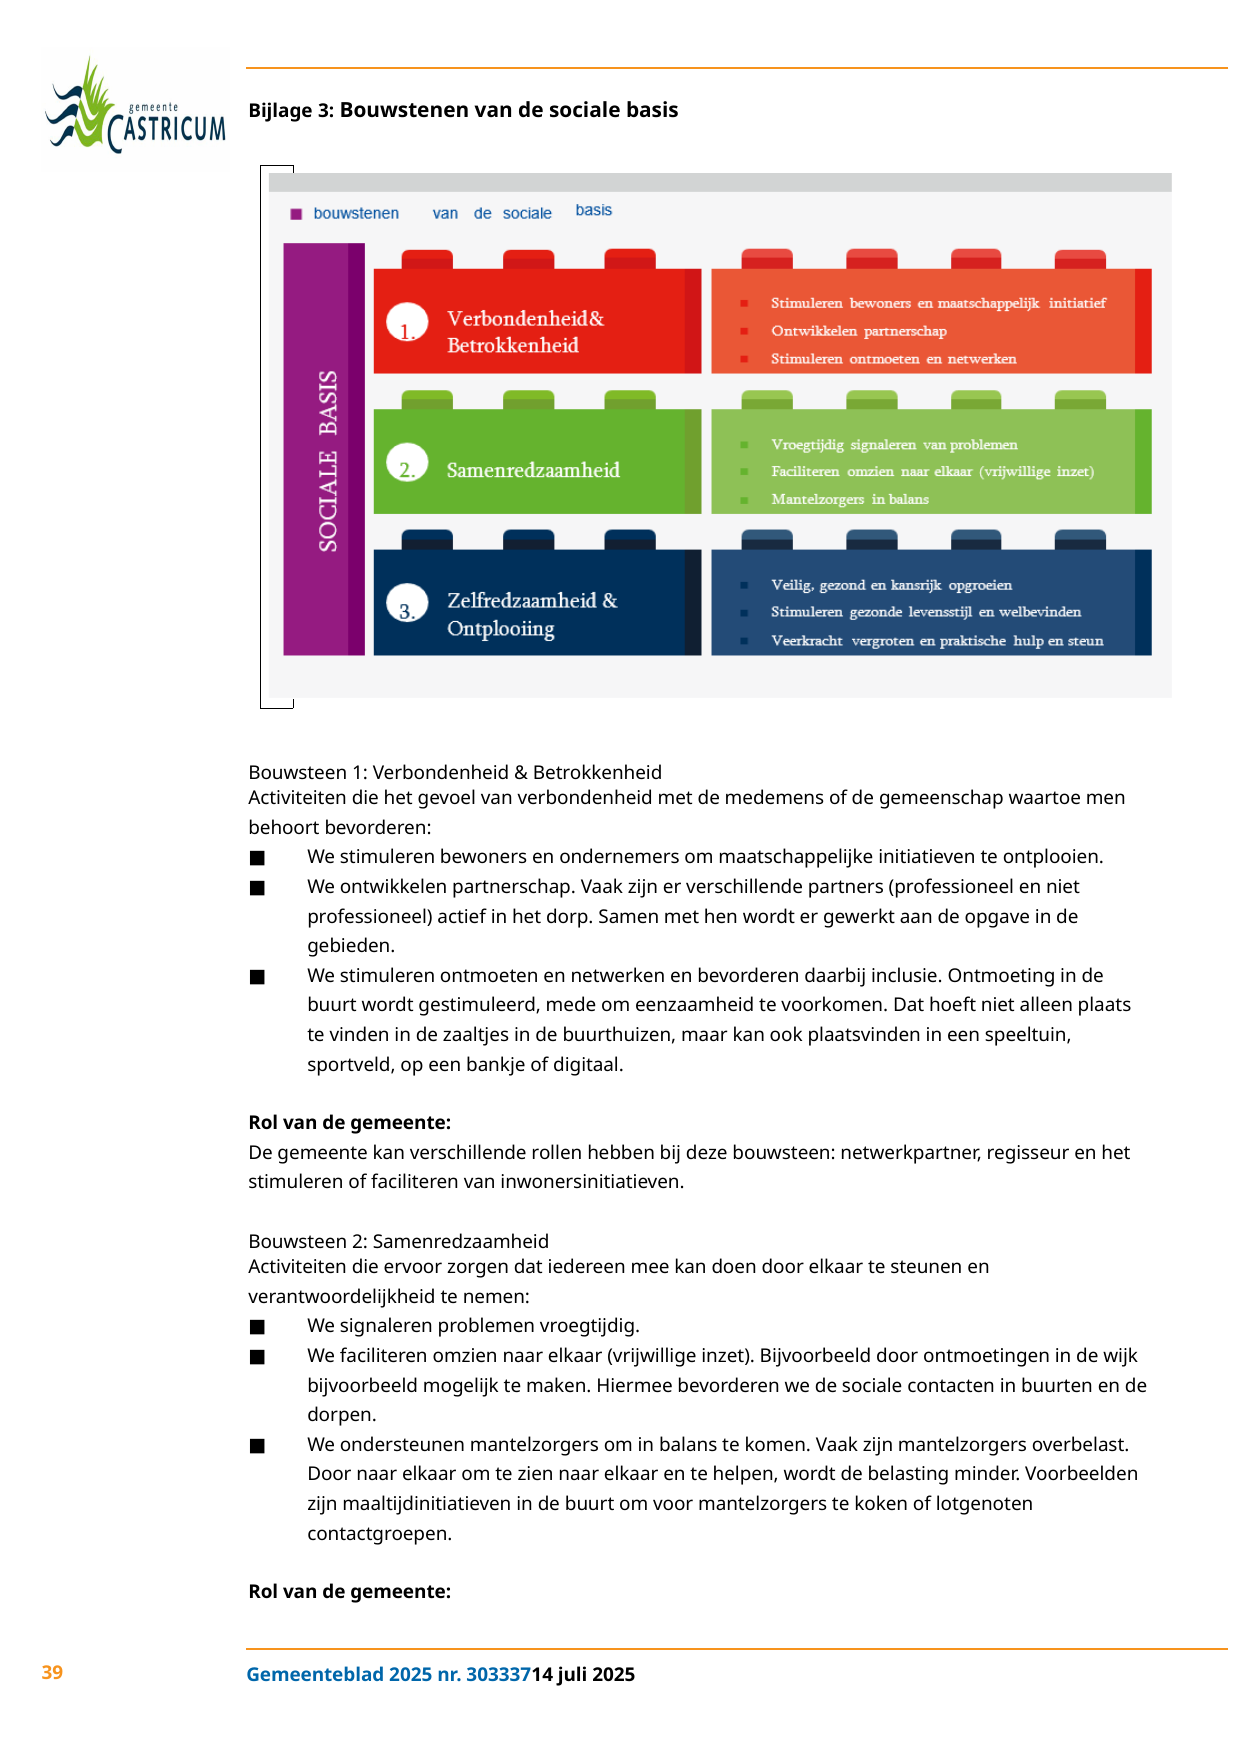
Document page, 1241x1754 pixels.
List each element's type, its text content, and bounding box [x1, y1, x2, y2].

table_cell Activiteiten die het gevoel van verbondenheid met de medemens of de gemeenschap waartoe men behoort bevorderen: We stimuleren bewoners en ondernemers om maatschappelijke initiatieven te ontplooien. We ontwikkelen partnerschap. Vaak zijn er verschillende partners (professioneel en niet professioneel) actief in het dorp. Samen met hen wordt er gewerkt aan de opgave in de gebieden. We stimuleren ontmoeten en netwerken en bevorderen daarbij inclusie. Ontmoeting in de buurt wordt gestimuleerd, mede om eenzaamheid te voorkomen. Dat hoeft niet alleen plaats te vinden in de zaaltjes in de buurthuizen, maar kan ook plaatsvinden in een speeltuin, sportveld, op een bankje of digitaal. [248, 785, 1152, 1077]
picture [268, 173, 1173, 699]
text Bijlage 3: Bouwstenen van de sociale basis [248, 95, 1152, 123]
text Rol van de gemeente: [248, 1109, 1152, 1135]
table_header Bouwsteen 1: Verbondenheid & Betrokkenheid [248, 759, 1152, 784]
table_cell Activiteiten die ervoor zorgen dat iedereen mee kan doen door elkaar te steunen en verantwoordelijkheid te nemen: We signaleren problemen vroegtijdig. We faciliteren omzien naar elkaar (vrijwillige inzet). Bijvoorbeeld door ontmoetingen in de wijk bijvoorbeeld mogelijk te maken. Hiermee bevorderen we de sociale contacten in buurten en de dorpen. We ondersteunen mantelzorgers om in balans te komen. Vaak zijn mantelzorgers overbelast. Door naar elkaar om te zien naar elkaar en te helpen, wordt de belasting minder. Voorbeelden zijn maaltijdinitiatieven in de buurt om voor mantelzorgers te koken of lotgenoten contactgroepen. [248, 1254, 1152, 1546]
text De gemeente kan verschillende rollen hebben bij deze bouwsteen: netwerkpartner, regisseur en het stimuleren of faciliteren van inwonersinitiatieven. [248, 1139, 1152, 1194]
table_header Bouwsteen 2: Samenredzaamheid [248, 1228, 1152, 1253]
text Rol van de gemeente: [248, 1578, 1152, 1604]
picture [41, 47, 231, 172]
